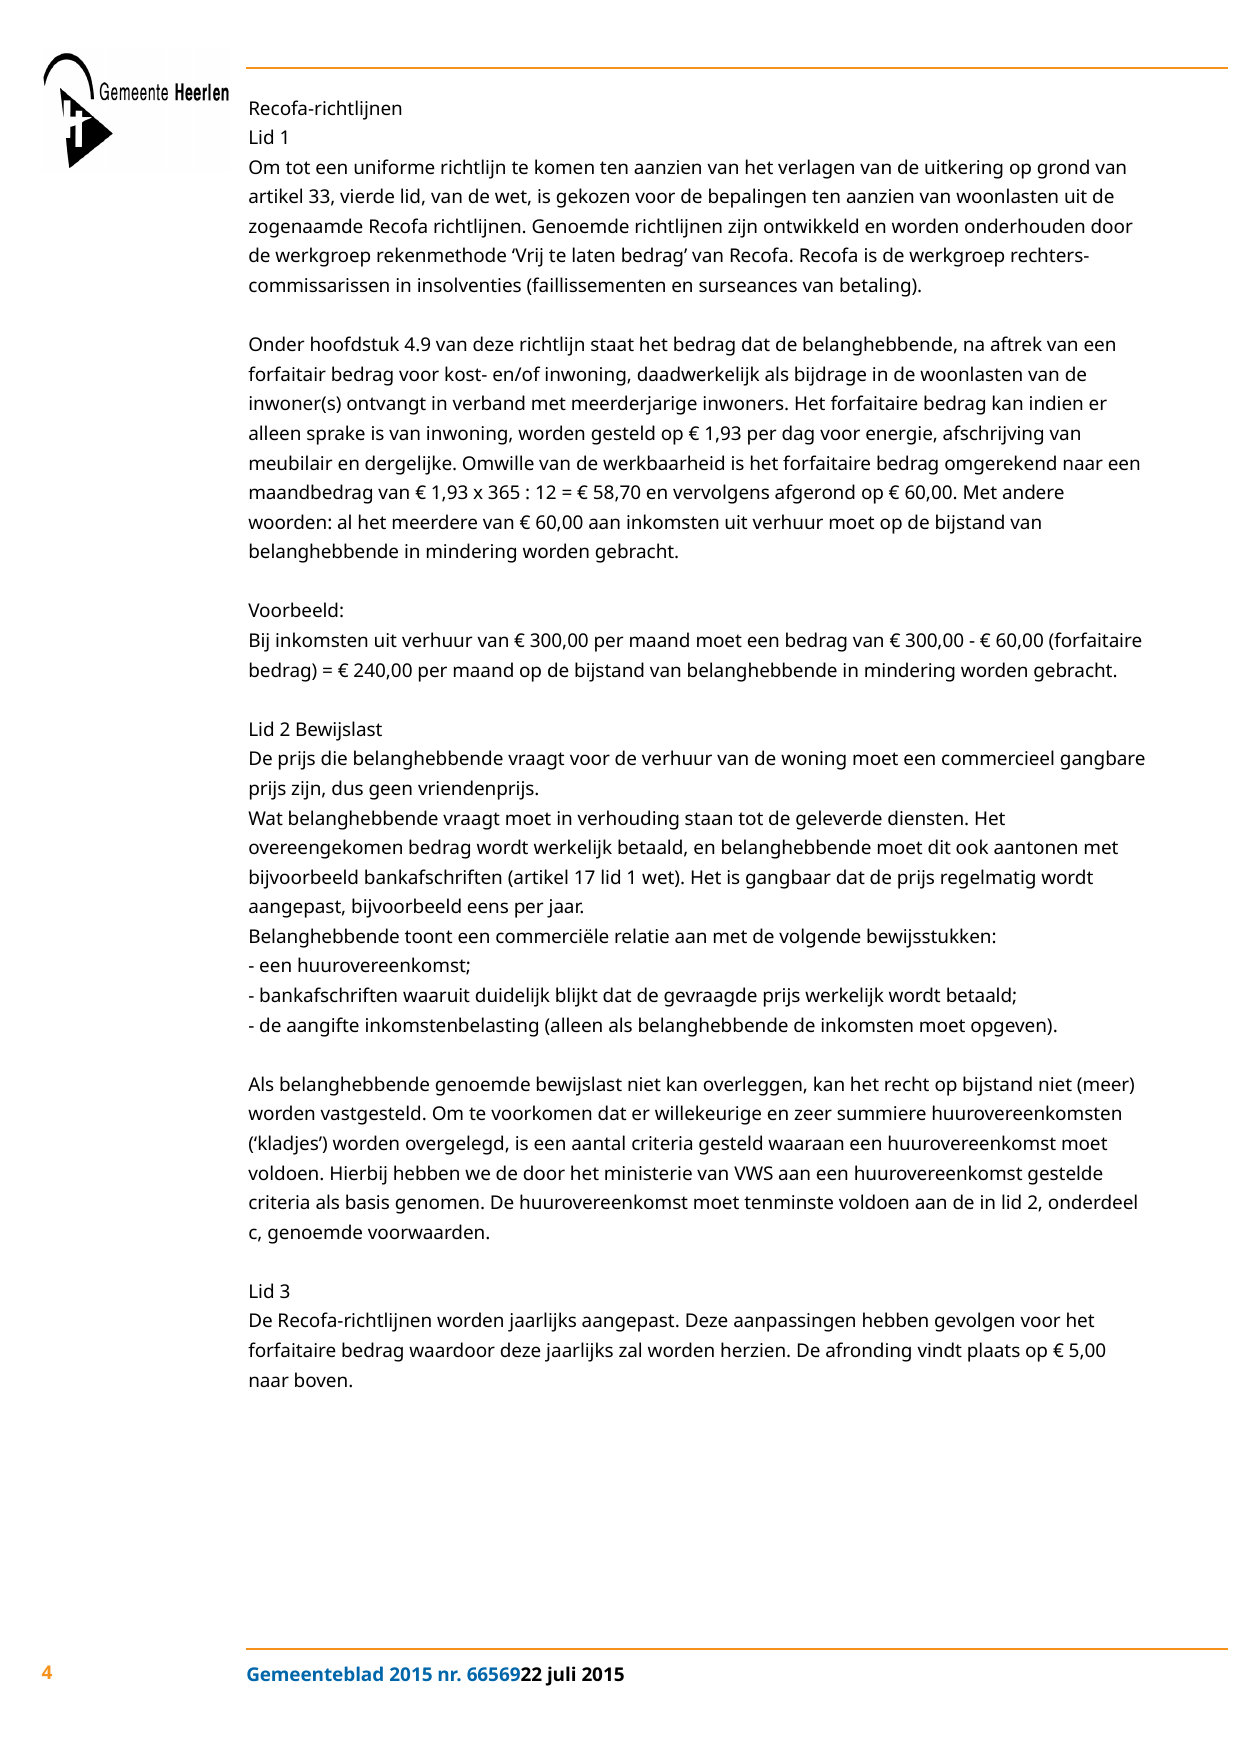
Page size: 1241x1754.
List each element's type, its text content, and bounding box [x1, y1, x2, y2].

text Belanghebbende toont een commerciële relatie aan met de volgende bewijsstukken: [248, 923, 1152, 949]
text Om tot een uniforme richtlijn te komen ten aanzien van het verlagen van de uitkering op grond van artikel 33, vierde lid, van de wet, is gekozen voor de bepalingen ten aanzien van woonlasten uit de zogenaamde Recofa richtlijnen. Genoemde richtlijnen zijn ontwikkeld en worden onderhouden door de werkgroep rekenmethode ‘Vrij te laten bedrag’ van Recofa. Recofa is de werkgroep rechters-commissarissen in insolventies (faillissementen en surseances van betaling). [248, 154, 1152, 298]
text Lid 3 [248, 1278, 1152, 1304]
text De Recofa-richtlijnen worden jaarlijks aangepast. Deze aanpassingen hebben gevolgen voor het forfaitaire bedrag waardoor deze jaarlijks zal worden herzien. De afronding vindt plaats op € 5,00 naar boven. [248, 1308, 1152, 1393]
text Wat belanghebbende vraagt moet in verhouding staan tot de geleverde diensten. Het overeengekomen bedrag wordt werkelijk betaald, en belanghebbende moet dit ook aantonen met bijvoorbeeld bankafschriften (artikel 17 lid 1 wet). Het is gangbaar dat de prijs regelmatig wordt aangepast, bijvoorbeeld eens per jaar. [248, 805, 1152, 919]
text - bankafschriften waaruit duidelijk blijkt dat de gevraagde prijs werkelijk wordt betaald; [248, 982, 1152, 1008]
text - de aangifte inkomstenbelasting (alleen als belanghebbende de inkomsten moet opgeven). [248, 1012, 1152, 1038]
text Recofa-richtlijnen [248, 95, 1152, 121]
text - een huurovereenkomst; [248, 953, 1152, 978]
text Voorbeeld: [248, 598, 1152, 623]
text Lid 1 [248, 124, 1152, 150]
text Bij inkomsten uit verhuur van € 300,00 per maand moet een bedrag van € 300,00 - € 60,00 (forfaitaire bedrag) = € 240,00 per maand op de bijstand van belanghebbende in mindering worden gebracht. [248, 627, 1152, 683]
text Als belanghebbende genoemde bewijslast niet kan overleggen, kan het recht op bijstand niet (meer) worden vastgesteld. Om te voorkomen dat er willekeurige en zeer summiere huurovereenkomsten (‘kladjes’) worden overgelegd, is een aantal criteria gesteld waaraan een huurovereenkomst moet voldoen. Hierbij hebben we de door het ministerie van VWS aan een huurovereenkomst gestelde criteria als basis genomen. De huurovereenkomst moet tenminste voldoen aan de in lid 2, onderdeel c, genoemde voorwaarden. [248, 1071, 1152, 1245]
text Onder hoofdstuk 4.9 van deze richtlijn staat het bedrag dat de belanghebbende, na aftrek van een forfaitair bedrag voor kost- en/of inwoning, daadwerkelijk als bijdrage in de woonlasten van de inwoner(s) ontvangt in verband met meerderjarige inwoners. Het forfaitaire bedrag kan indien er alleen sprake is van inwoning, worden gesteld op € 1,93 per dag voor energie, afschrijving van meubilair en dergelijke. Omwille van de werkbaarheid is het forfaitaire bedrag omgerekend naar een maandbedrag van € 1,93 x 365 : 12 = € 58,70 en vervolgens afgerond op € 60,00. Met andere woorden: al het meerdere van € 60,00 aan inkomsten uit verhuur moet op de bijstand van belanghebbende in mindering worden gebracht. [248, 331, 1152, 564]
text Lid 2 Bewijslast [248, 716, 1152, 742]
text De prijs die belanghebbende vraagt voor de verhuur van de woning moet een commercieel gangbare prijs zijn, dus geen vriendenprijs. [248, 746, 1152, 801]
picture [41, 47, 231, 172]
